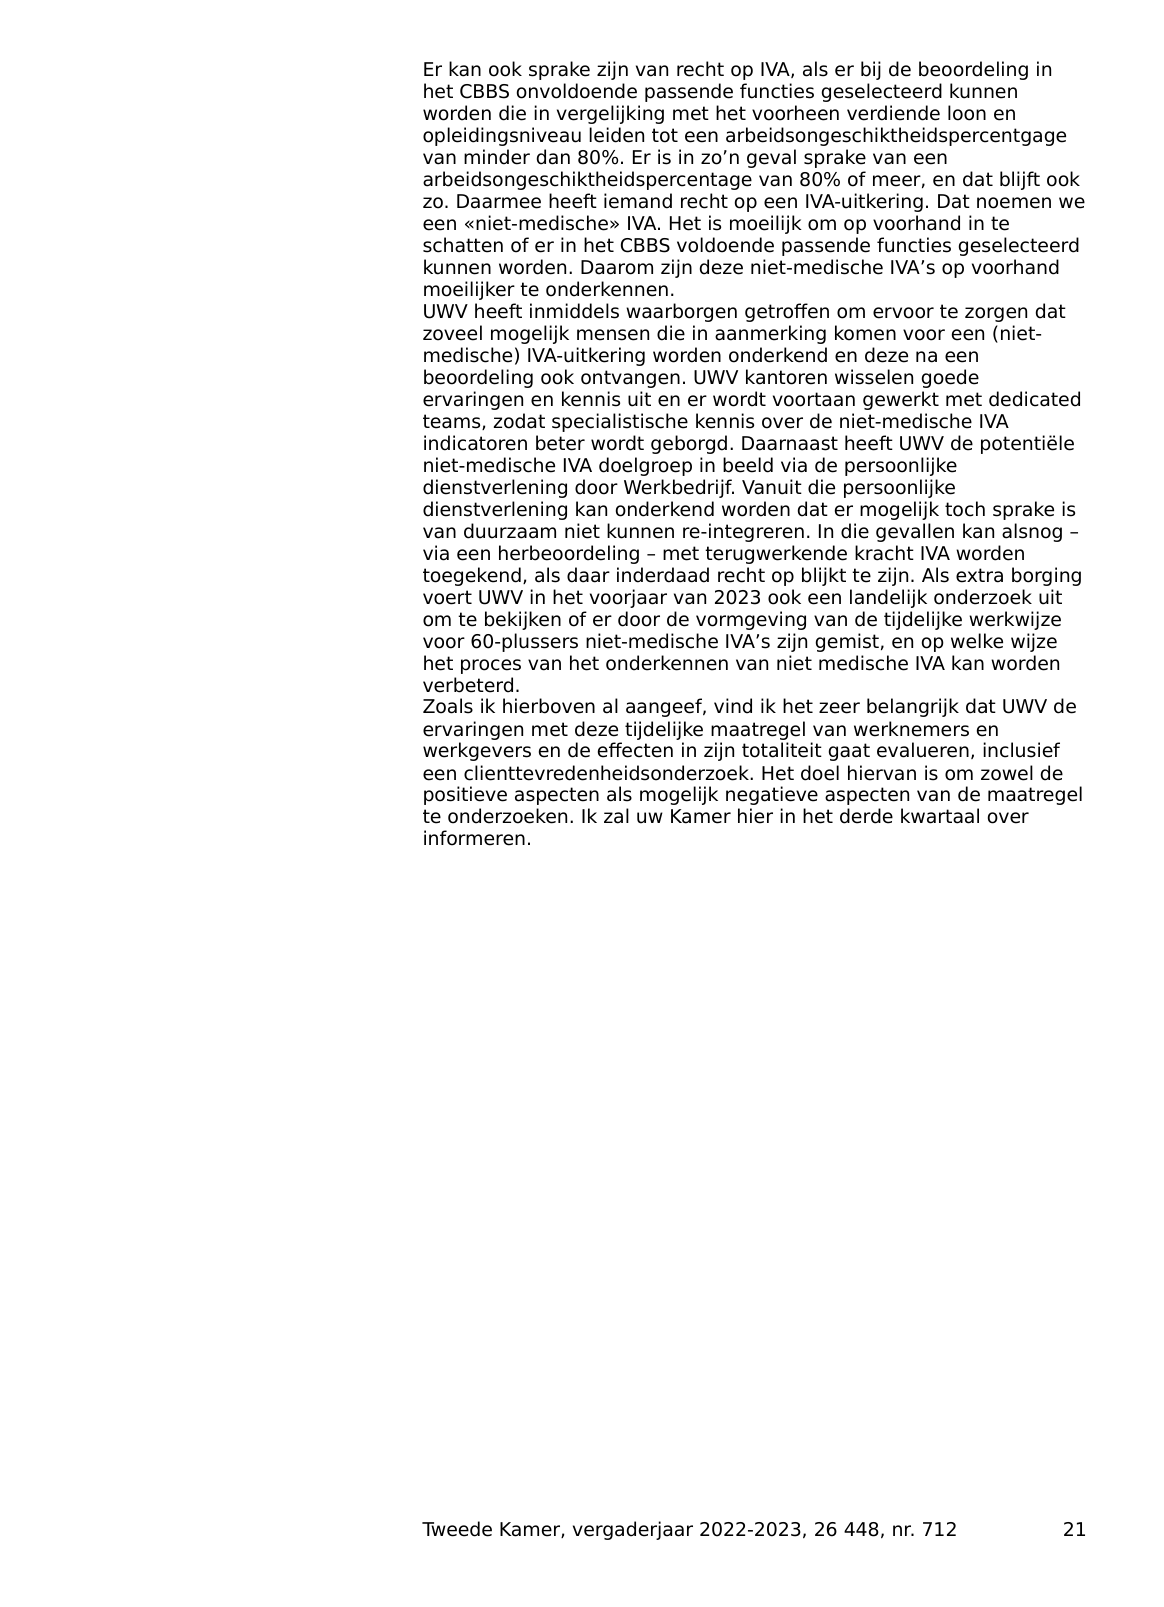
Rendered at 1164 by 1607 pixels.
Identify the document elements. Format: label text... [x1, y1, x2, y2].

text Er kan ook sprake zijn van recht op IVA, als er bij de beoordeling in het CBBS onvoldoende passende functies geselecteerd kunnen worden die in vergelijking met het voorheen verdiende loon en opleidingsniveau leiden tot een arbeidsongeschiktheidspercentgage van minder dan 80%. Er is in zo’n geval sprake van een arbeidsongeschiktheidspercentage van 80% of meer, en dat blijft ook zo. Daarmee heeft iemand recht op een IVA-uitkering. Dat noemen we een «niet-medische» IVA. Het is moeilijk om op voorhand in te schatten of er in het CBBS voldoende passende functies geselecteerd kunnen worden. Daarom zijn deze niet-medische IVA’s op voorhand moeilijker te onderkennen. [422, 59, 1087, 301]
text UWV heeft inmiddels waarborgen getroffen om ervoor te zorgen dat zoveel mogelijk mensen die in aanmerking komen voor een (niet-medische) IVA-uitkering worden onderkend en deze na een beoordeling ook ontvangen. UWV kantoren wisselen goede ervaringen en kennis uit en er wordt voortaan gewerkt met dedicated teams, zodat specialistische kennis over de niet-medische IVA indicatoren beter wordt geborgd. Daarnaast heeft UWV de potentiële niet-medische IVA doelgroep in beeld via de persoonlijke dienstverlening door Werkbedrijf. Vanuit die persoonlijke dienstverlening kan onderkend worden dat er mogelijk toch sprake is van duurzaam niet kunnen re-integreren. In die gevallen kan alsnog – via een herbeoordeling – met terugwerkende kracht IVA worden toegekend, als daar inderdaad recht op blijkt te zijn. Als extra borging voert UWV in het voorjaar van 2023 ook een landelijk onderzoek uit om te bekijken of er door de vormgeving van de tijdelijke werkwijze voor 60-plussers niet-medische IVA’s zijn gemist, en op welke wijze het proces van het onderkennen van niet medische IVA kan worden verbeterd. [422, 301, 1087, 696]
text Zoals ik hierboven al aangeef, vind ik het zeer belangrijk dat UWV de ervaringen met deze tijdelijke maatregel van werknemers en werkgevers en de effecten in zijn totaliteit gaat evalueren, inclusief een clienttevredenheidsonderzoek. Het doel hiervan is om zowel de positieve aspecten als mogelijk negatieve aspecten van de maatregel te onderzoeken. Ik zal uw Kamer hier in het derde kwartaal over informeren. [422, 696, 1087, 850]
